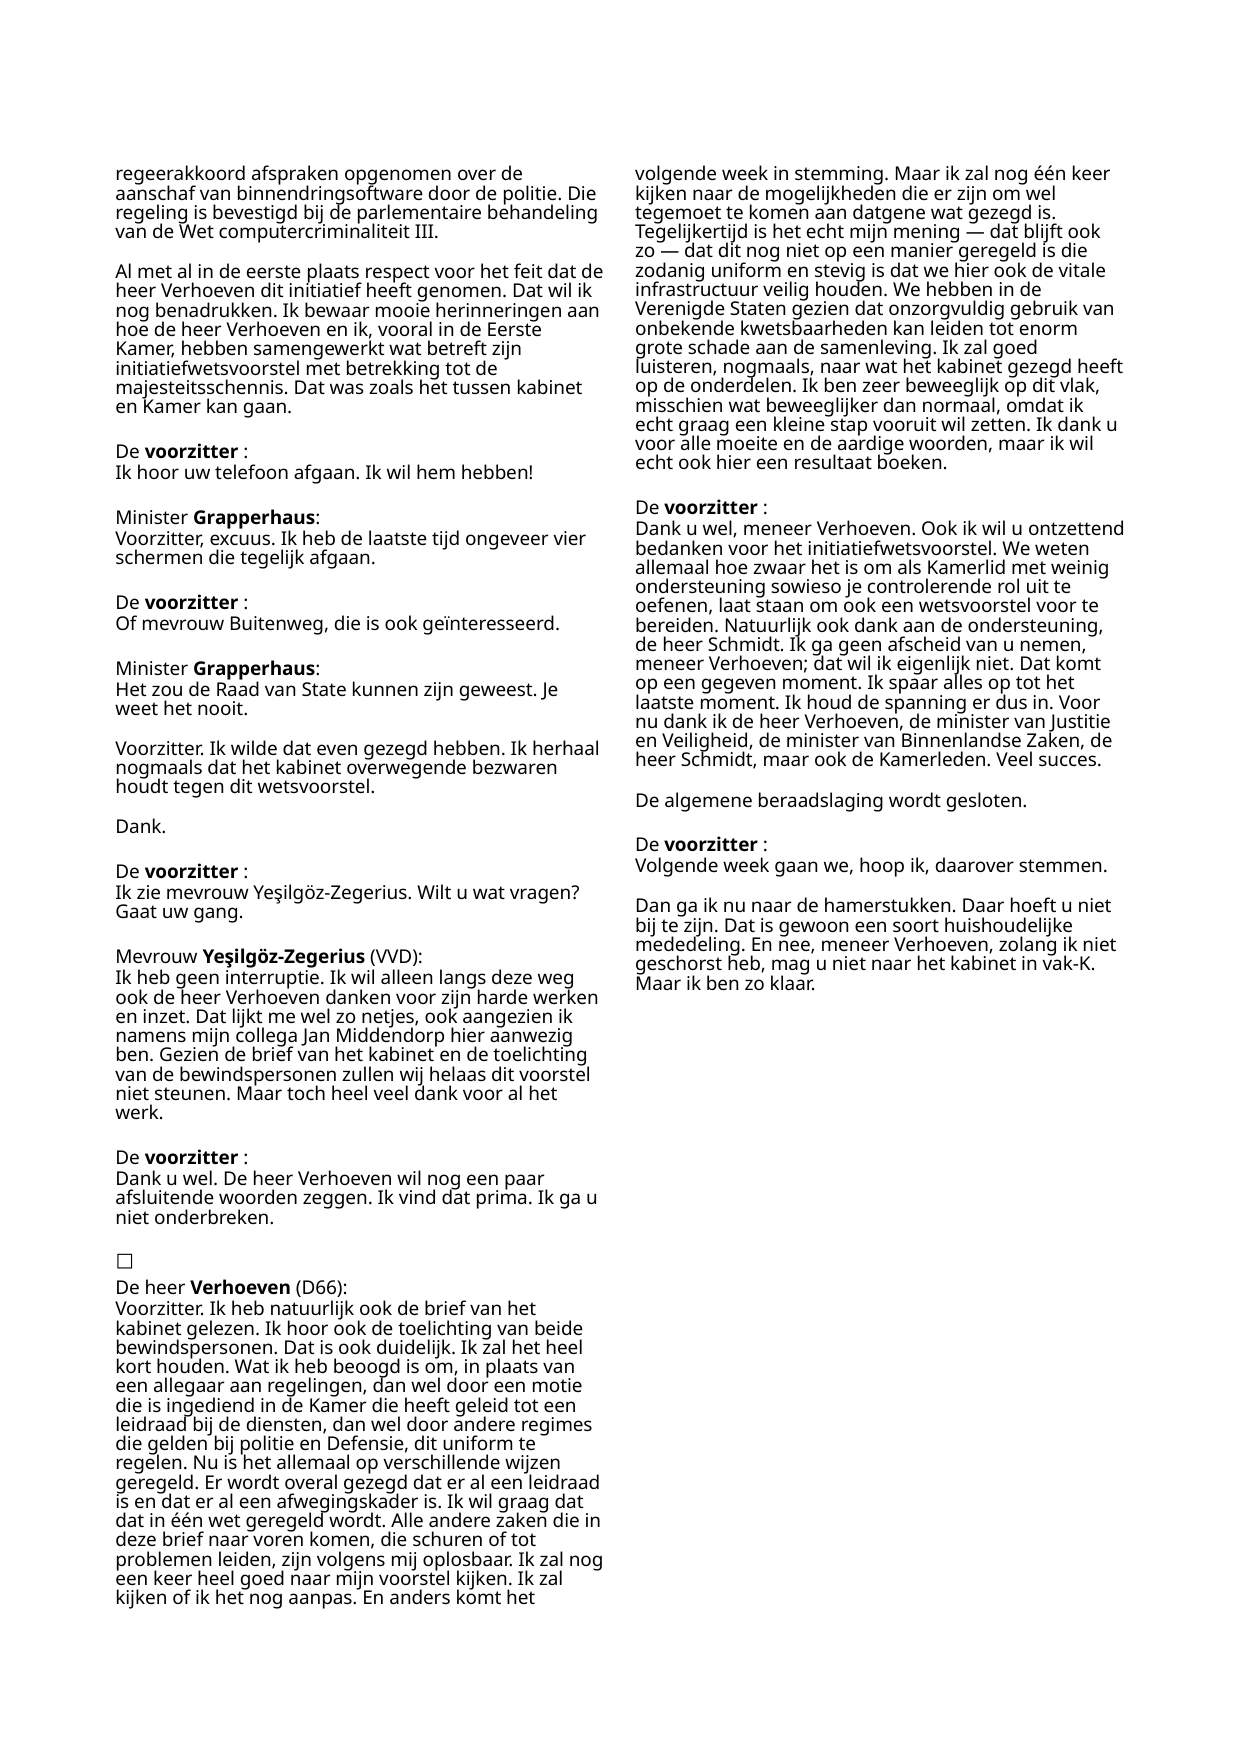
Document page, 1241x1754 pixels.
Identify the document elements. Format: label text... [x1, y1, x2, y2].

text Dank. [115, 818, 605, 838]
text De voorzitter : [635, 494, 1125, 520]
text Voorzitter. Ik wilde dat even gezegd hebben. Ik herhaal nogmaals dat het kabinet overwegende bezwaren houdt tegen dit wetsvoorstel. [115, 740, 605, 798]
text Dan ga ik nu naar de hamerstukken. Daar hoeft u niet bij te zijn. Dat is gewoon een soort huishoudelijke mededeling. En nee, meneer Verhoeven, zolang ik niet geschorst heb, mag u niet naar het kabinet in vak-K. Maar ik ben zo klaar. [635, 897, 1125, 994]
text ⬜ [115, 1249, 605, 1274]
text Volgende week gaan we, hoop ik, daarover stemmen. [635, 857, 1125, 877]
text Al met al in de eerste plaats respect voor het feit dat de heer Verhoeven dit initiatief heeft genomen. Dat wil ik nog benadrukken. Ik bewaar mooie herinneringen aan hoe de heer Verhoeven en ik, vooral in de Eerste Kamer, hebben samengewerkt wat betreft zijn initiatiefwetsvoorstel met betrekking tot de majesteitsschennis. Dat was zoals het tussen kabinet en Kamer kan gaan. [115, 263, 605, 417]
text Voorzitter, excuus. Ik heb de laatste tijd ongeveer vier schermen die tegelijk afgaan. [115, 530, 605, 568]
text Minister Grapperhaus: [115, 655, 605, 681]
text Voorzitter. Ik heb natuurlijk ook de brief van het kabinet gelezen. Ik hoor ook de toelichting van beide bewindspersonen. Dat is ook duidelijk. Ik zal het heel kort houden. Wat ik heb beoogd is om, in plaats van een allegaar aan regelingen, dan wel door een motie die is ingediend in de Kamer die heeft geleid tot een leidraad bij de diensten, dan wel door andere regimes die gelden bij politie en Defensie, dit uniform te regelen. Nu is het allemaal op verschillende wijzen geregeld. Er wordt overal gezegd dat er al een leidraad is en dat er al een afwegingskader is. Ik wil graag dat dat in één wet geregeld wordt. Alle andere zaken die in deze brief naar voren komen, die schuren of tot problemen leiden, zijn volgens mij oplosbaar. Ik zal nog een keer heel goed naar mijn voorstel kijken. Ik zal kijken of ik het nog aanpas. En anders komt het [115, 1300, 605, 1608]
text De voorzitter : [115, 858, 605, 884]
text regeerakkoord afspraken opgenomen over de aanschaf van binnendringsoftware door de politie. Die regeling is bevestigd bij de parlementaire behandeling van de Wet computercriminaliteit III. [115, 165, 605, 242]
text Ik heb geen interruptie. Ik wil alleen langs deze weg ook de heer Verhoeven danken voor zijn harde werken en inzet. Dat lijkt me wel zo netjes, ook aangezien ik namens mijn collega Jan Middendorp hier aanwezig ben. Gezien de brief van het kabinet en de toelichting van de bewindspersonen zullen wij helaas dit voorstel niet steunen. Maar toch heel veel dank voor al het werk. [115, 969, 605, 1123]
text volgende week in stemming. Maar ik zal nog één keer kijken naar de mogelijkheden die er zijn om wel tegemoet te komen aan datgene wat gezegd is. Tegelijkertijd is het echt mijn mening — dat blijft ook zo — dat dit nog niet op een manier geregeld is die zodanig uniform en stevig is dat we hier ook de vitale infrastructuur veilig houden. We hebben in de Verenigde Staten gezien dat onzorgvuldig gebruik van onbekende kwetsbaarheden kan leiden tot enorm grote schade aan de samenleving. Ik zal goed luisteren, nogmaals, naar wat het kabinet gezegd heeft op de onderdelen. Ik ben zeer beweeglijk op dit vlak, misschien wat beweeglijker dan normaal, omdat ik echt graag een kleine stap vooruit wil zetten. Ik dank u voor alle moeite en de aardige woorden, maar ik wil echt ook hier een resultaat boeken. [635, 165, 1125, 474]
text De voorzitter : [635, 832, 1125, 857]
text Ik hoor uw telefoon afgaan. Ik wil hem hebben! [115, 464, 605, 483]
text Ik zie mevrouw Yeşilgöz-Zegerius. Wilt u wat vragen? Gaat uw gang. [115, 884, 605, 923]
text De voorzitter : [115, 1144, 605, 1170]
text De voorzitter : [115, 438, 605, 464]
text De algemene beraadslaging wordt gesloten. [635, 792, 1125, 811]
text Dank u wel. De heer Verhoeven wil nog een paar afsluitende woorden zeggen. Ik vind dat prima. Ik ga u niet onderbreken. [115, 1170, 605, 1228]
text Dank u wel, meneer Verhoeven. Ook ik wil u ontzettend bedanken voor het initiatiefwetsvoorstel. We weten allemaal hoe zwaar het is om als Kamerlid met weinig ondersteuning sowieso je controlerende rol uit te oefenen, laat staan om ook een wetsvoorstel voor te bereiden. Natuurlijk ook dank aan de ondersteuning, de heer Schmidt. Ik ga geen afscheid van u nemen, meneer Verhoeven; dat wil ik eigenlijk niet. Dat komt op een gegeven moment. Ik spaar alles op tot het laatste moment. Ik houd de spanning er dus in. Voor nu dank ik de heer Verhoeven, de minister van Justitie en Veiligheid, de minister van Binnenlandse Zaken, de heer Schmidt, maar ook de Kamerleden. Veel succes. [635, 520, 1125, 771]
text Minister Grapperhaus: [115, 504, 605, 530]
text Mevrouw Yeşilgöz-Zegerius (VVD): [115, 944, 605, 969]
text Het zou de Raad van State kunnen zijn geweest. Je weet het nooit. [115, 681, 605, 719]
text De heer Verhoeven (D66): [115, 1274, 605, 1300]
text Of mevrouw Buitenweg, die is ook geïnteresseerd. [115, 615, 605, 634]
text De voorzitter : [115, 589, 605, 615]
